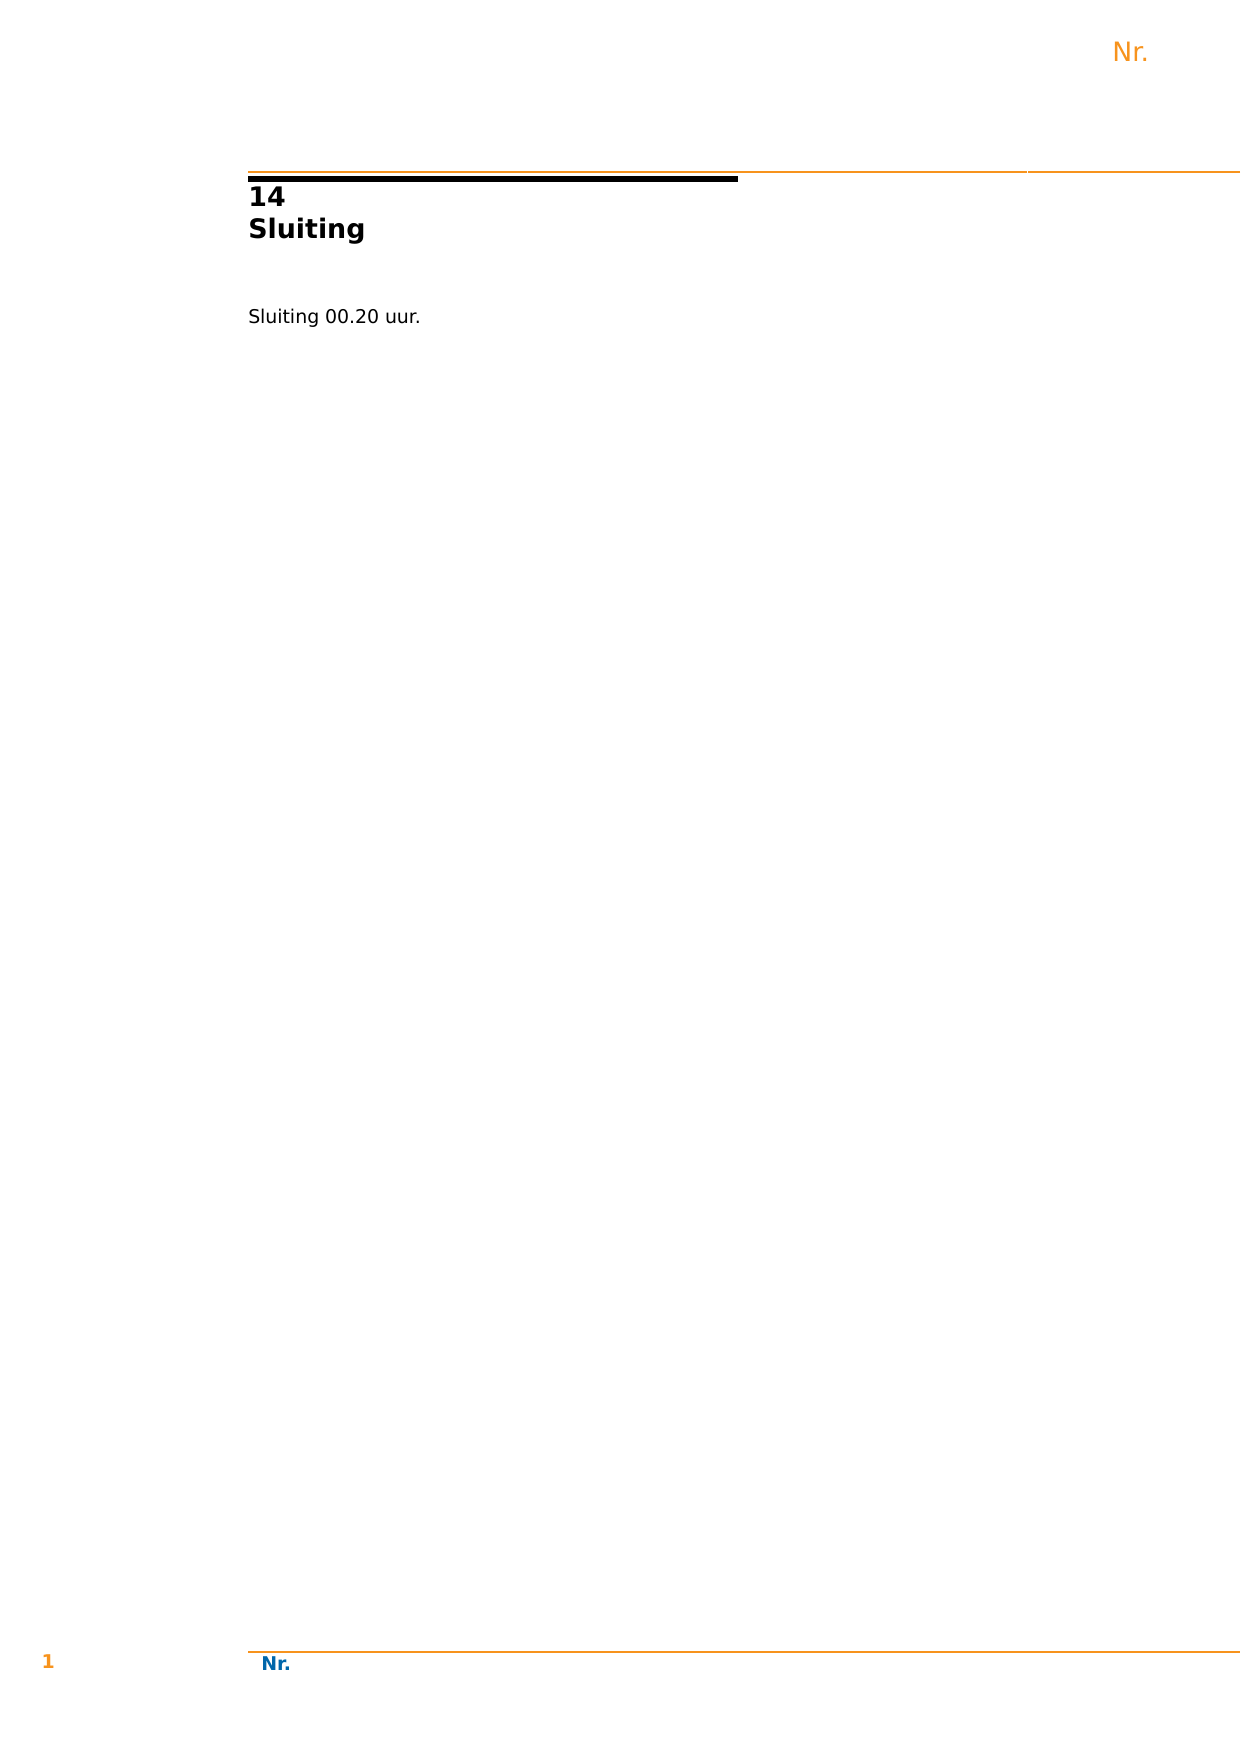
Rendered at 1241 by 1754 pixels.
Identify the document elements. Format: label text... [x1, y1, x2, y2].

text Sluiting 00.20 uur. [248, 306, 691, 328]
title 14 Sluiting [248, 182, 691, 244]
